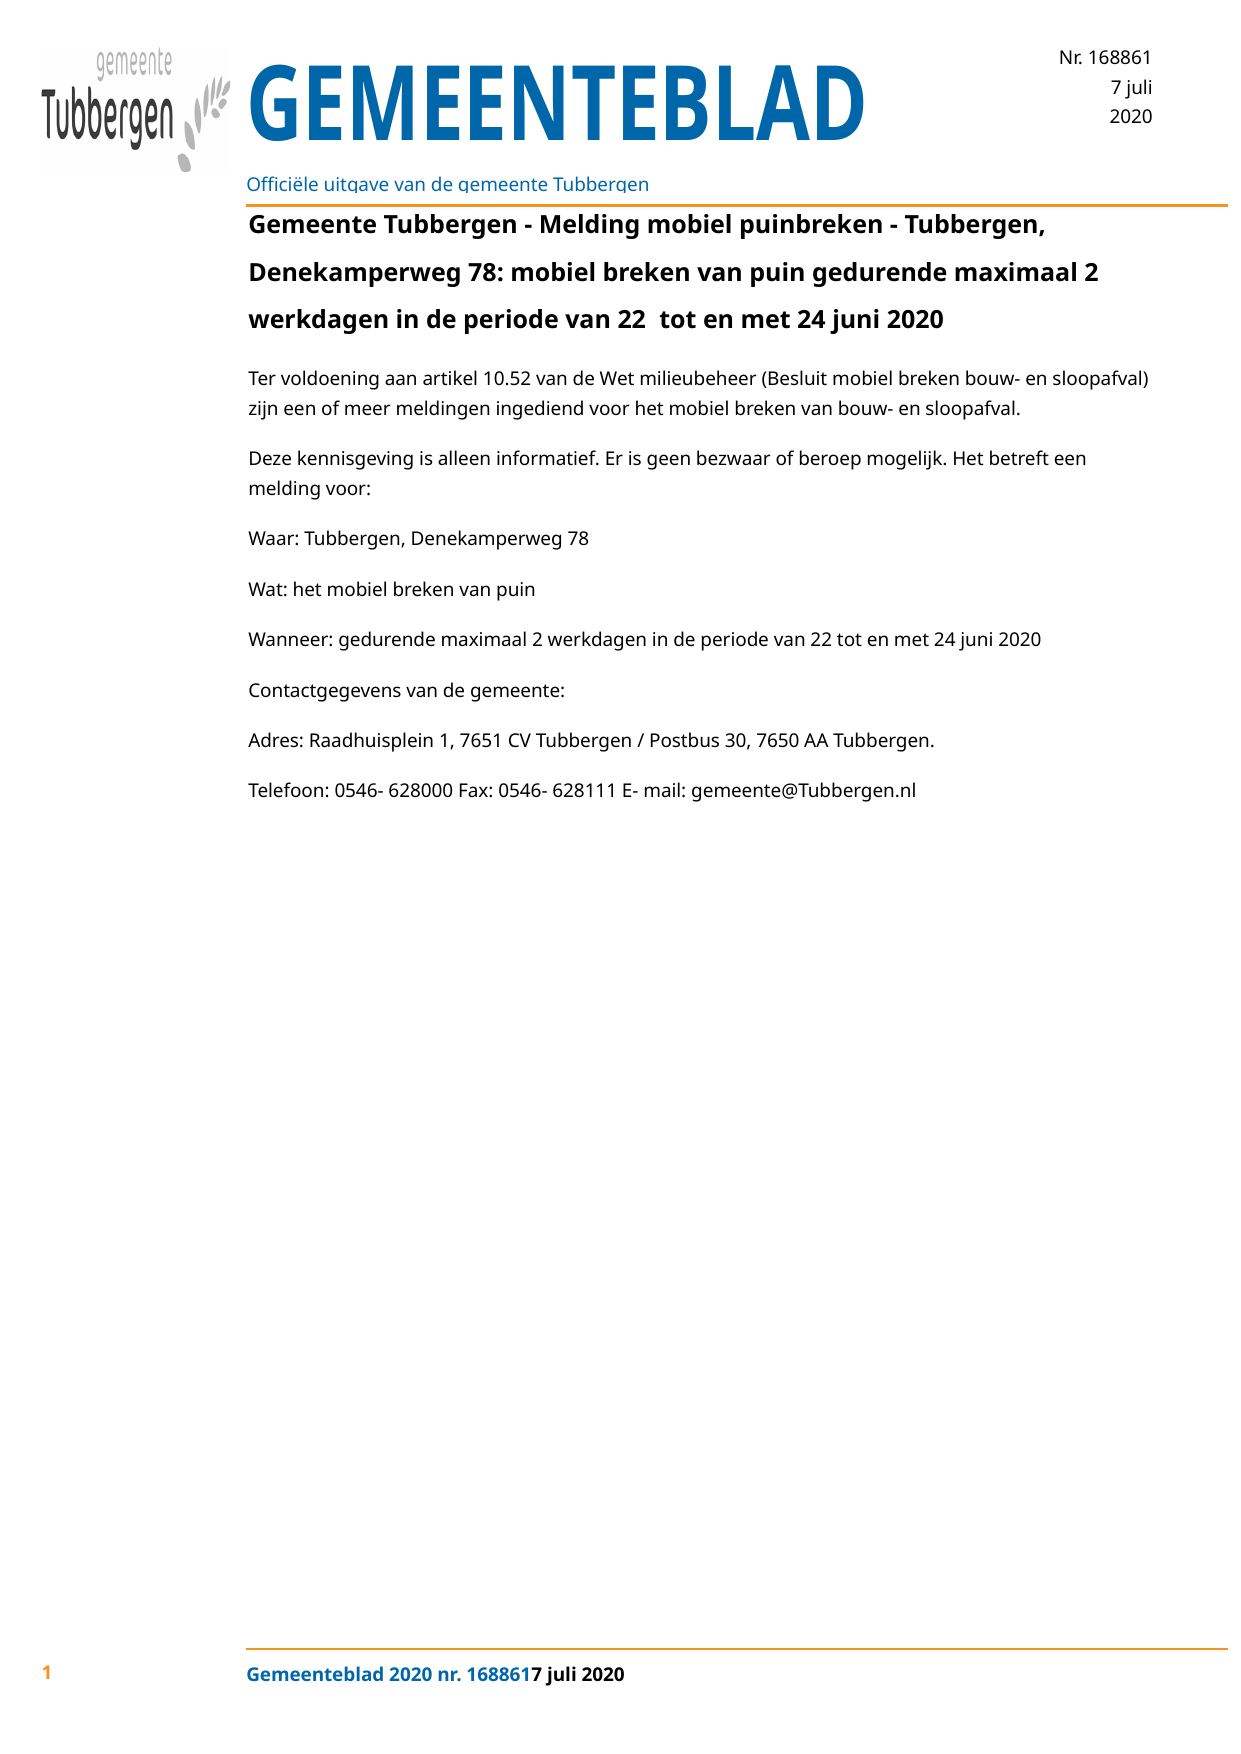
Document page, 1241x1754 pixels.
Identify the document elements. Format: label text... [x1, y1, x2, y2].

text Telefoon: 0546- 628000 Fax: 0546- 628111 E- mail: gemeente@Tubbergen.nl [248, 778, 1152, 803]
text Deze kennisgeving is alleen informatief. Er is geen bezwaar of beroep mogelijk. Het betreft een melding voor: [248, 446, 1152, 501]
text Wat: het mobiel breken van puin [248, 576, 1152, 602]
text Adres: Raadhuisplein 1, 7651 CV Tubbergen / Postbus 30, 7650 AA Tubbergen. [248, 727, 1152, 753]
text Waar: Tubbergen, Denekamperweg 78 [248, 526, 1152, 551]
text Ter voldoening aan artikel 10.52 van de Wet milieubeheer (Besluit mobiel breken bouw- en sloopafval) zijn een of meer meldingen ingediend voor het mobiel breken van bouw- en sloopafval. [248, 366, 1152, 421]
text Wanneer: gedurende maximaal 2 werkdagen in de periode van 22 tot en met 24 juni 2020 [248, 626, 1152, 652]
text Contactgegevens van de gemeente: [248, 677, 1152, 702]
picture [41, 47, 231, 172]
text Gemeente Tubbergen - Melding mobiel puinbreken - Tubbergen, Denekamperweg 78: mobiel breken van puin gedurende maximaal 2 werkdagen in de periode van 22 tot en met 24 juni 2020 [248, 207, 1152, 336]
